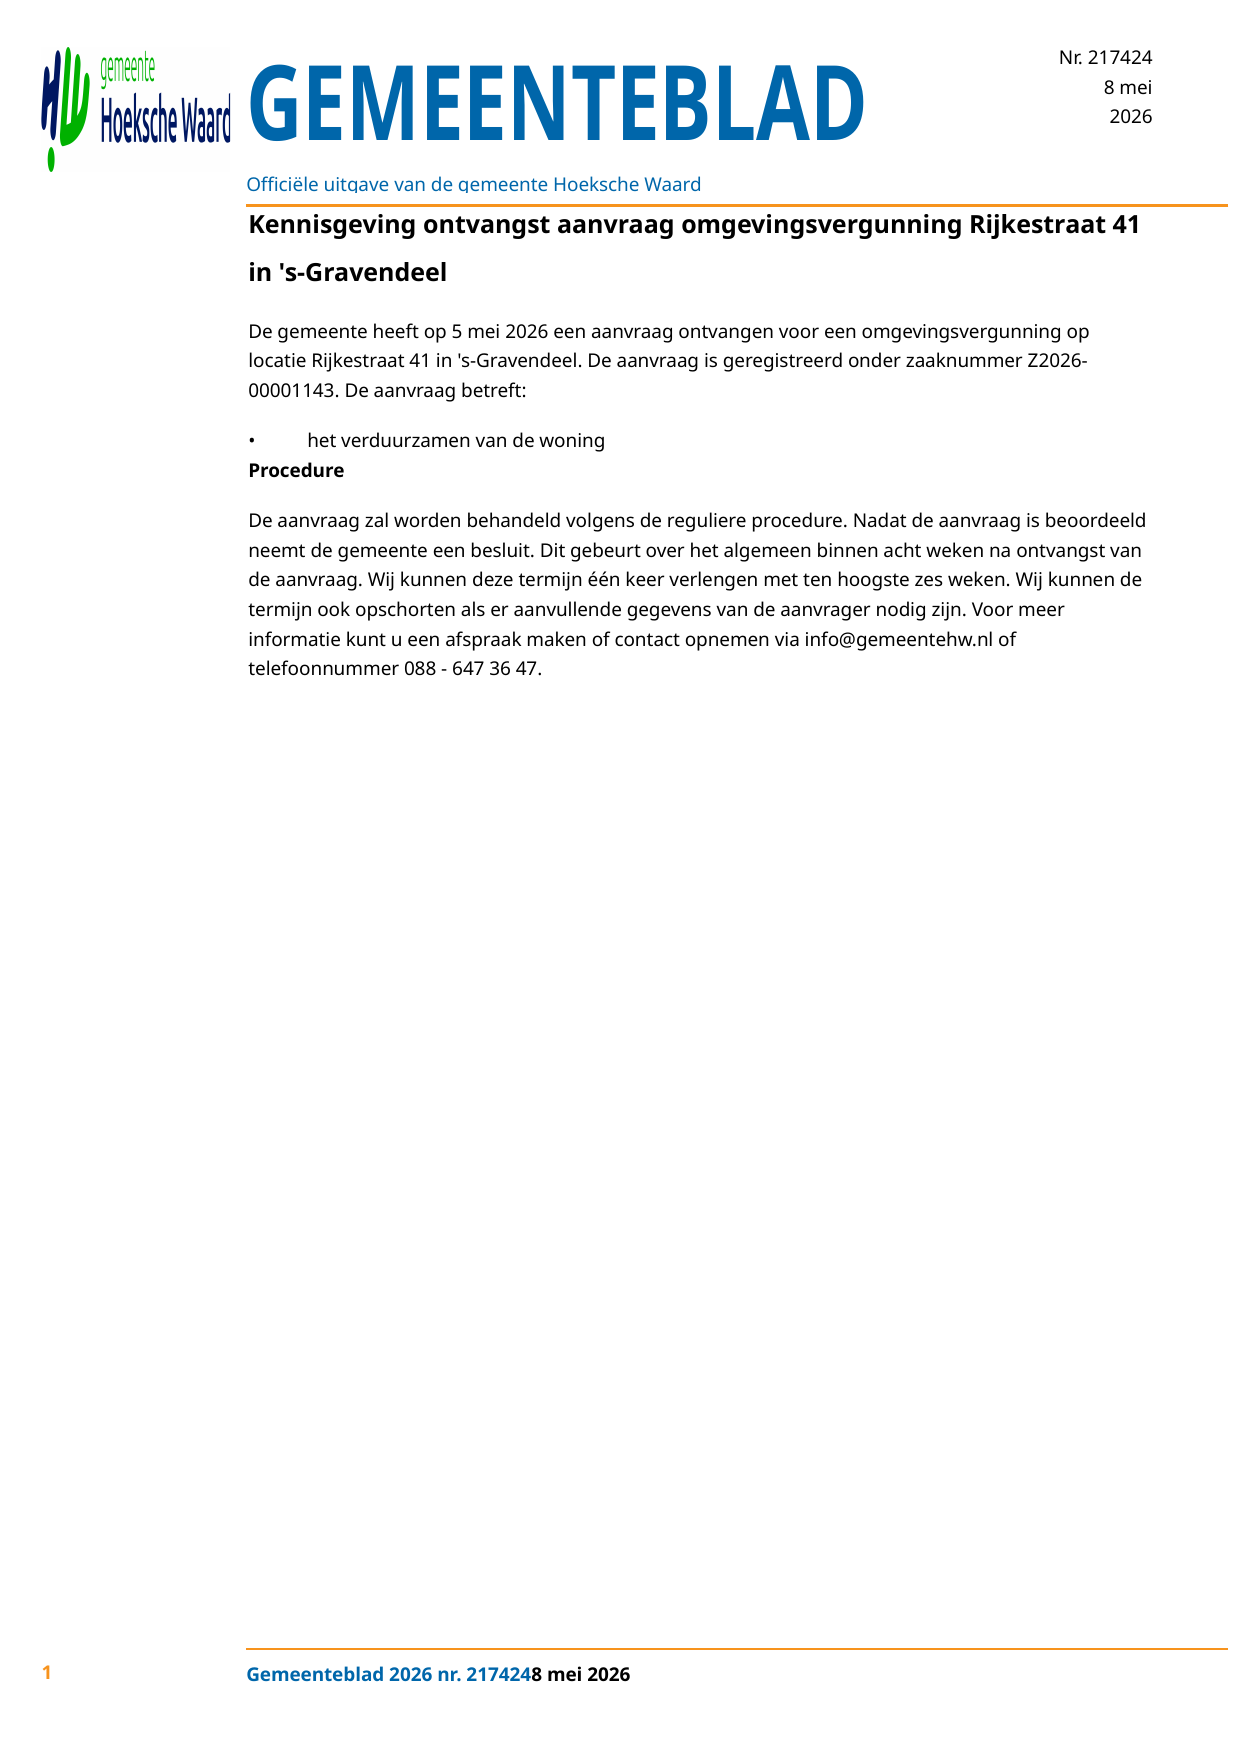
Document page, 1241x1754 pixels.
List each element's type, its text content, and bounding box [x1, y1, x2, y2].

text Procedure [248, 457, 1152, 483]
list het verduurzamen van de woning [248, 427, 1152, 453]
text De aanvraag zal worden behandeld volgens de reguliere procedure. Nadat de aanvraag is beoordeeld neemt de gemeente een besluit. Dit gebeurt over het algemeen binnen acht weken na ontvangst van de aanvraag. Wij kunnen deze termijn één keer verlengen met ten hoogste zes weken. Wij kunnen de termijn ook opschorten als er aanvullende gegevens van de aanvrager nodig zijn. Voor meer informatie kunt u een afspraak maken of contact opnemen via info@gemeentehw.nl of telefoonnummer 088 - 647 36 47. [248, 507, 1152, 681]
text Kennisgeving ontvangst aanvraag omgevingsvergunning Rijkestraat 41 in 's-Gravendeel [248, 207, 1152, 288]
text De gemeente heeft op 5 mei 2026 een aanvraag ontvangen voor een omgevingsvergunning op locatie Rijkestraat 41 in 's-Gravendeel. De aanvraag is geregistreerd onder zaaknummer Z2026-00001143. De aanvraag betreft: [248, 318, 1152, 403]
picture [41, 47, 231, 172]
